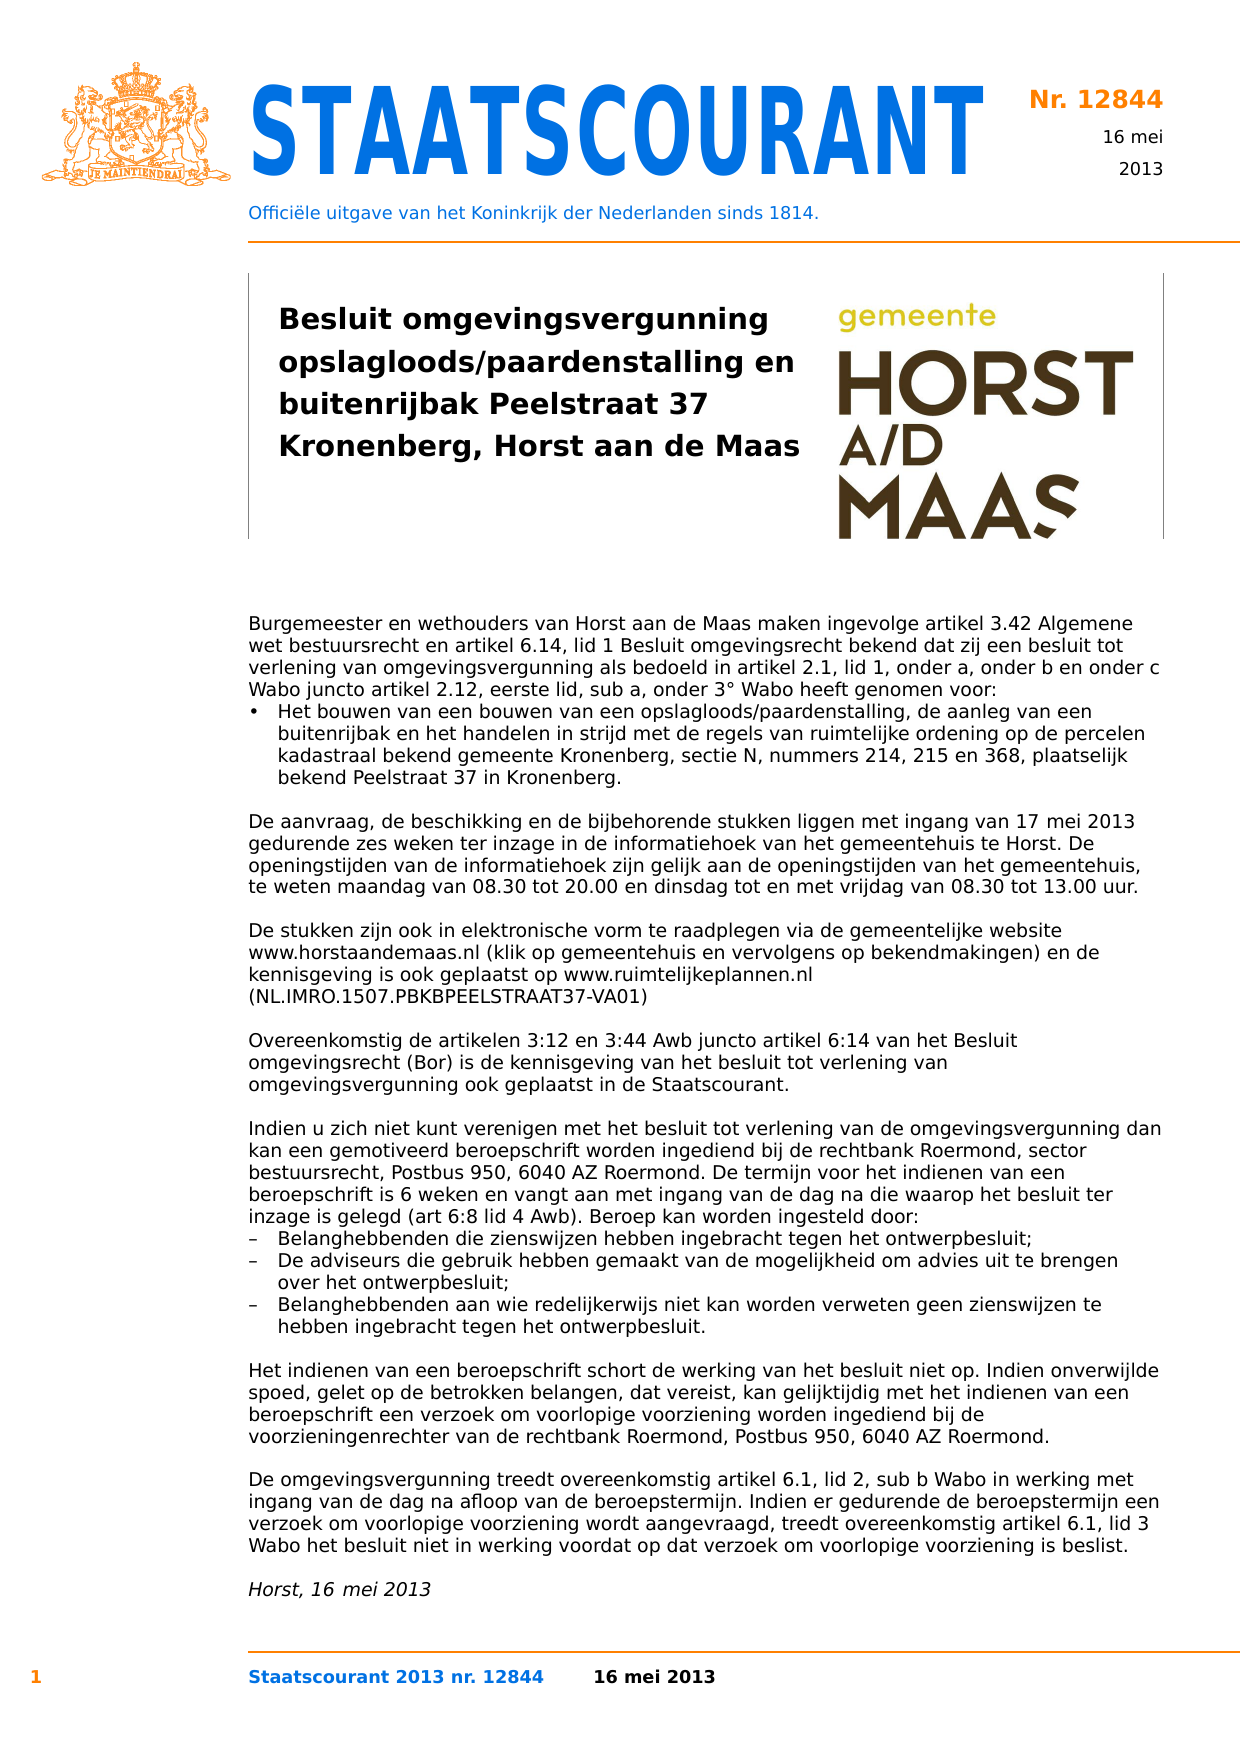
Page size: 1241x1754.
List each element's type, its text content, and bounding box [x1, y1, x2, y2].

text Indien u zich niet kunt verenigen met het besluit tot verlening van de omgevingsvergunning dan kan een gemotiveerd beroepschrift worden ingediend bij de rechtbank Roermond, sector bestuursrecht, Postbus 950, 6040 AZ Roermond. De termijn voor het indienen van een beroepschrift is 6 weken en vangt aan met ingang van de dag na die waarop het besluit ter inzage is gelegd (art 6:8 lid 4 Awb). Beroep kan worden ingesteld door: [248, 1118, 1163, 1228]
text De stukken zijn ook in elektronische vorm te raadplegen via de gemeentelijke website www.horstaandemaas.nl (klik op gemeentehuis en vervolgens op bekendmakingen) en de kennisgeving is ook geplaatst op www.ruimtelijkeplannen.nl (NL.IMRO.1507.PBKBPEELSTRAAT37-VA01) [248, 920, 1163, 1008]
table_cell Officiële uitgave van het Koninkrijk der Nederlanden sinds 1814. [248, 203, 1240, 241]
text Burgemeester en wethouders van Horst aan de Maas maken ingevolge artikel 3.42 Algemene wet bestuursrecht en artikel 6.14, lid 1 Besluit omgevingsrecht bekend dat zij een besluit tot verlening van omgevingsvergunning als bedoeld in artikel 2.1, lid 1, onder a, onder b en onder c Wabo juncto artikel 2.12, eerste lid, sub a, onder 3° Wabo heeft genomen voor: [248, 613, 1163, 701]
table_header [25, 62, 248, 241]
text • Het bouwen van een bouwen van een opslagloods/paardenstalling, de aanleg van een buitenrijbak en het handelen in strijd met de regels van ruimtelijke ordening op de percelen kadastraal bekend gemeente Kronenberg, sectie N, nummers 214, 215 en 368, plaatselijk bekend Peelstraat 37 in Kronenberg. [248, 701, 1163, 789]
text – De adviseurs die gebruik hebben gemaakt van de mogelijkheid om advies uit te brengen over het ontwerpbesluit; [248, 1250, 1163, 1294]
text – Belanghebbenden die zienswijzen hebben ingebracht tegen het ontwerpbesluit; [248, 1228, 1163, 1250]
table_cell 16 mei [998, 121, 1240, 153]
text Overeenkomstig de artikelen 3:12 en 3:44 Awb juncto artikel 6:14 van het Besluit omgevingsrecht (Bor) is de kennisgeving van het besluit tot verlening van omgevingsvergunning ook geplaatst in de Staatscourant. [248, 1030, 1163, 1096]
text Horst, 16 mei 2013 [248, 1579, 1163, 1601]
table_cell 2013 [998, 153, 1240, 203]
text – Belanghebbenden aan wie redelijkerwijs niet kan worden verweten geen zienswijzen te hebben ingebracht tegen het ontwerpbesluit. [248, 1294, 1163, 1338]
subtitle Besluit omgevingsvergunning opslagloods/paardenstalling en buitenrijbak Peelstraat 37 Kronenberg, Horst aan de Maas [249, 273, 1163, 539]
text De aanvraag, de beschikking en de bijbehorende stukken liggen met ingang van 17 mei 2013 gedurende zes weken ter inzage in de informatiehoek van het gemeentehuis te Horst. De openingstijden van de informatiehoek zijn gelijk aan de openingstijden van het gemeentehuis, te weten maandag van 08.30 tot 20.00 en dinsdag tot en met vrijdag van 08.30 tot 13.00 uur. [248, 811, 1163, 898]
picture [838, 302, 1134, 539]
picture [41, 62, 231, 186]
table_header STAATSCOURANT [248, 62, 998, 203]
text Het indienen van een beroepschrift schort de werking van het besluit niet op. Indien onverwijlde spoed, gelet op de betrokken belangen, dat vereist, kan gelijktijdig met het indienen van een beroepschrift een verzoek om voorlopige voorziening worden ingediend bij de voorzieningenrechter van de rechtbank Roermond, Postbus 950, 6040 AZ Roermond. [248, 1359, 1163, 1447]
text De omgevingsvergunning treedt overeenkomstig artikel 6.1, lid 2, sub b Wabo in werking met ingang van de dag na afloop van de beroepstermijn. Indien er gedurende de beroepstermijn een verzoek om voorlopige voorziening wordt aangevraagd, treedt overeenkomstig artikel 6.1, lid 3 Wabo het besluit niet in werking voordat op dat verzoek om voorlopige voorziening is beslist. [248, 1469, 1163, 1557]
table_header Nr. 12844 [998, 62, 1240, 121]
